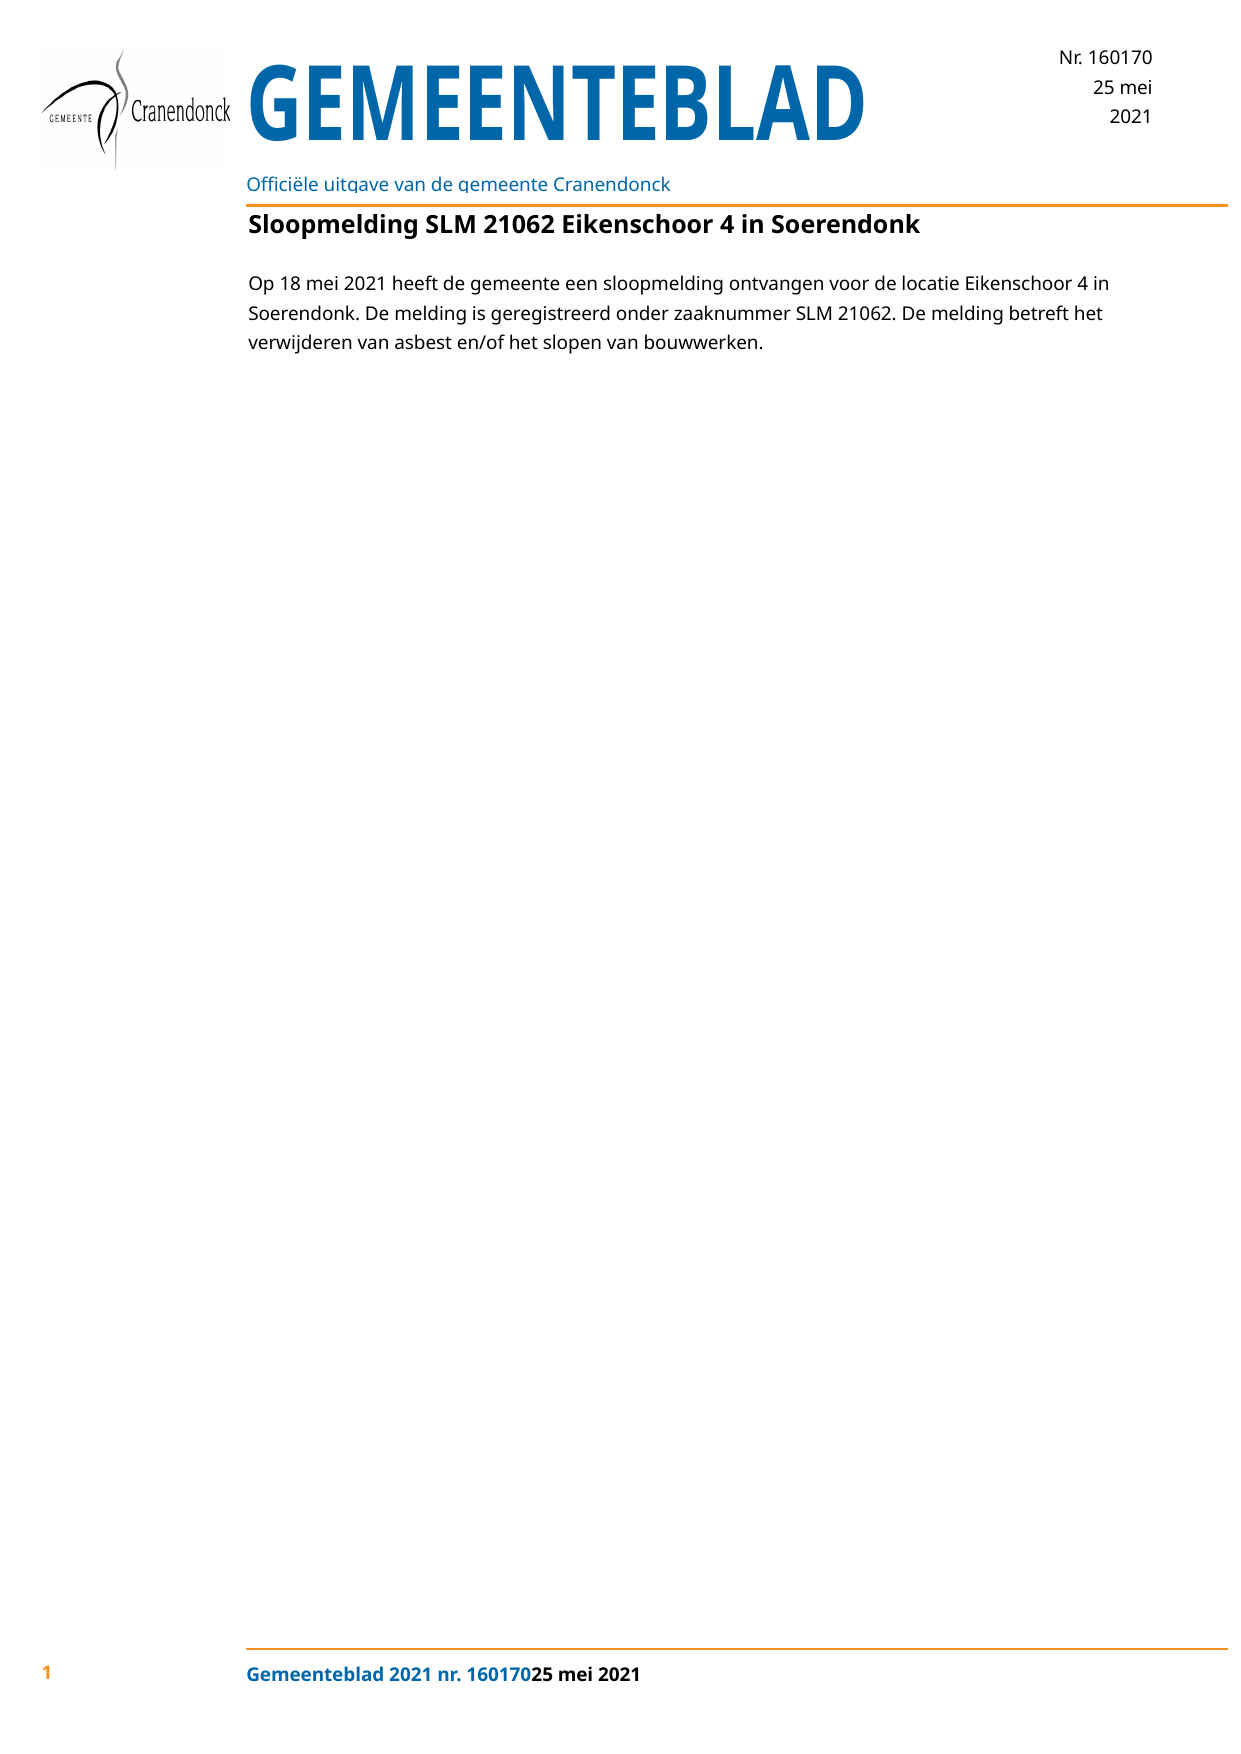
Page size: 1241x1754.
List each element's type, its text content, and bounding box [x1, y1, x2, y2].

text Sloopmelding SLM 21062 Eikenschoor 4 in Soerendonk [248, 207, 1152, 241]
picture [41, 47, 231, 172]
text Op 18 mei 2021 heeft de gemeente een sloopmelding ontvangen voor de locatie Eikenschoor 4 in Soerendonk. De melding is geregistreerd onder zaaknummer SLM 21062. De melding betreft het verwijderen van asbest en/of het slopen van bouwwerken. [248, 270, 1152, 355]
